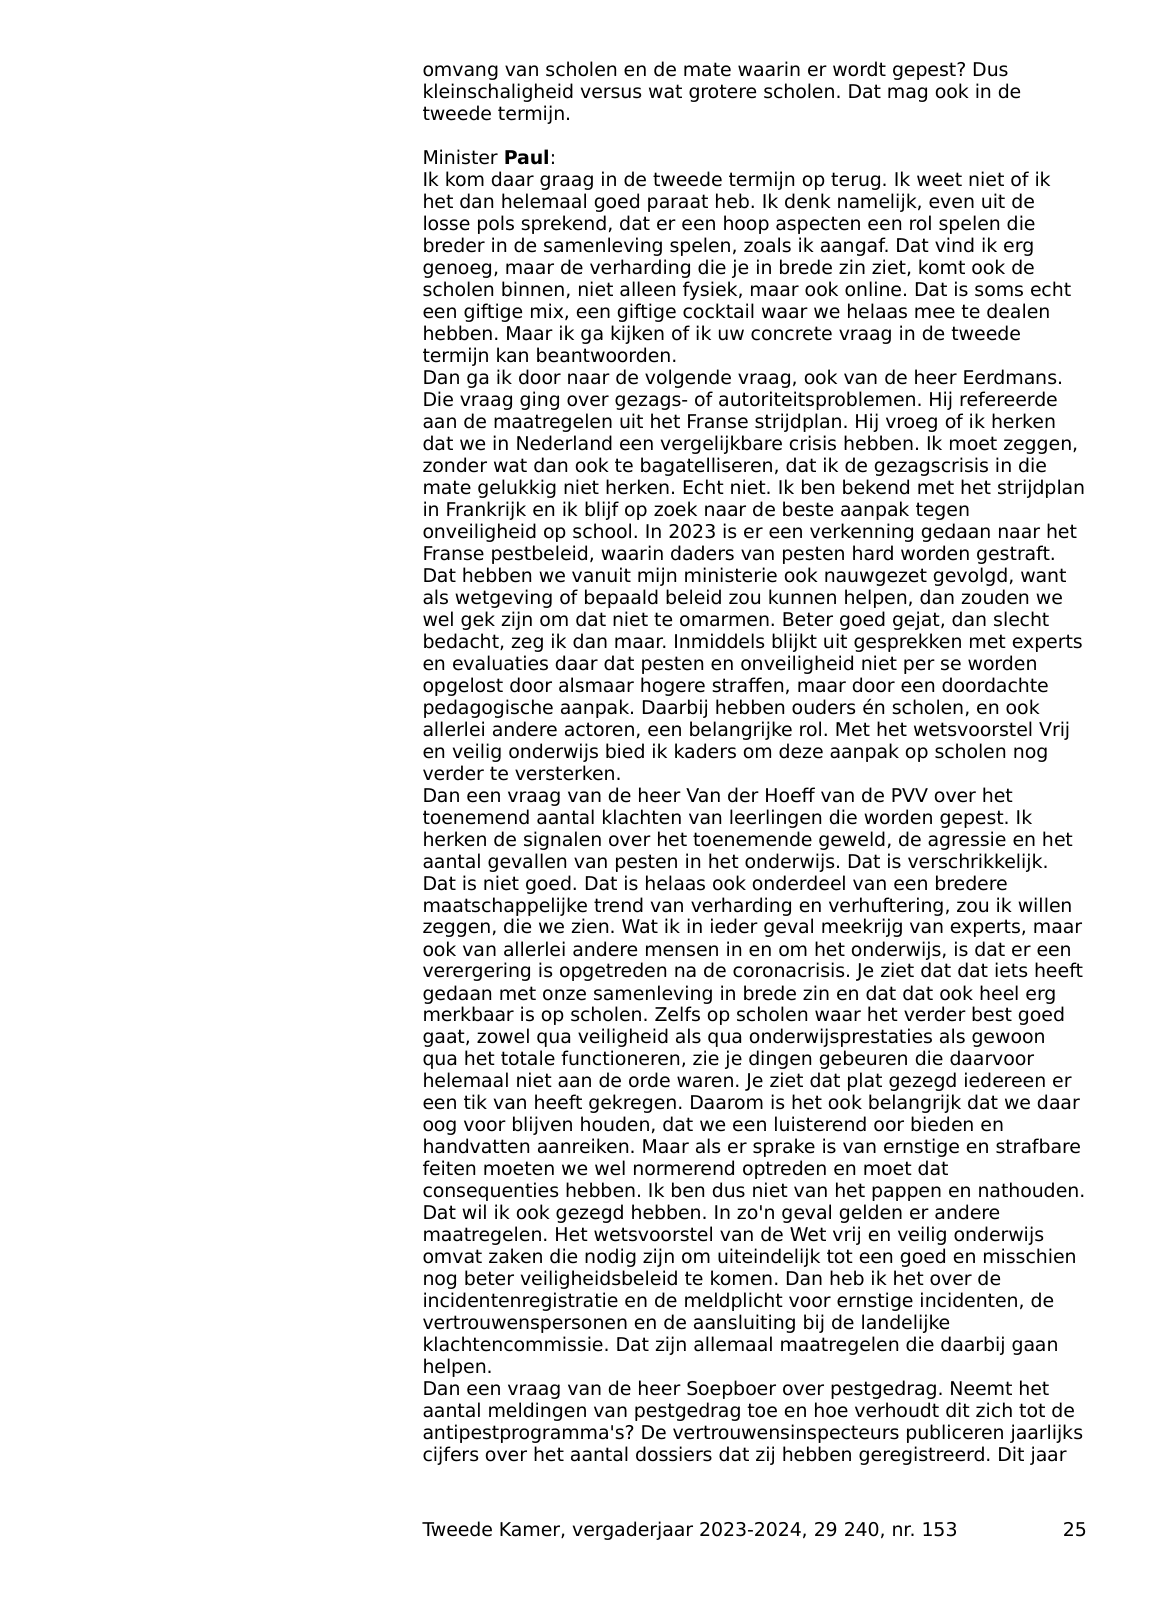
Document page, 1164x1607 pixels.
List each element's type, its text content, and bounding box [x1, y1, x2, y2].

text Ik kom daar graag in de tweede termijn op terug. Ik weet niet of ik het dan helemaal goed paraat heb. Ik denk namelijk, even uit de losse pols sprekend, dat er een hoop aspecten een rol spelen die breder in de samenleving spelen, zoals ik aangaf. Dat vind ik erg genoeg, maar de verharding die je in brede zin ziet, komt ook de scholen binnen, niet alleen fysiek, maar ook online. Dat is soms echt een giftige mix, een giftige cocktail waar we helaas mee te dealen hebben. Maar ik ga kijken of ik uw concrete vraag in de tweede termijn kan beantwoorden. [422, 169, 1087, 367]
text Dan ga ik door naar de volgende vraag, ook van de heer Eerdmans. Die vraag ging over gezags- of autoriteitsproblemen. Hij refereerde aan de maatregelen uit het Franse strijdplan. Hij vroeg of ik herken dat we in Nederland een vergelijkbare crisis hebben. Ik moet zeggen, zonder wat dan ook te bagatelliseren, dat ik de gezagscrisis in die mate gelukkig niet herken. Echt niet. Ik ben bekend met het strijdplan in Frankrijk en ik blijf op zoek naar de beste aanpak tegen onveiligheid op school. In 2023 is er een verkenning gedaan naar het Franse pestbeleid, waarin daders van pesten hard worden gestraft. Dat hebben we vanuit mijn ministerie ook nauwgezet gevolgd, want als wetgeving of bepaald beleid zou kunnen helpen, dan zouden we wel gek zijn om dat niet te omarmen. Beter goed gejat, dan slecht bedacht, zeg ik dan maar. Inmiddels blijkt uit gesprekken met experts en evaluaties daar dat pesten en onveiligheid niet per se worden opgelost door alsmaar hogere straffen, maar door een doordachte pedagogische aanpak. Daarbij hebben ouders én scholen, en ook allerlei andere actoren, een belangrijke rol. Met het wetsvoorstel Vrij en veilig onderwijs bied ik kaders om deze aanpak op scholen nog verder te versterken. [422, 367, 1087, 784]
text Minister Paul: [422, 147, 1087, 169]
text Dan een vraag van de heer Soepboer over pestgedrag. Neemt het aantal meldingen van pestgedrag toe en hoe verhoudt dit zich tot de antipestprogramma's? De vertrouwensinspecteurs publiceren jaarlijks cijfers over het aantal dossiers dat zij hebben geregistreerd. Dit jaar [422, 1378, 1087, 1466]
text Dan een vraag van de heer Van der Hoeff van de PVV over het toenemend aantal klachten van leerlingen die worden gepest. Ik herken de signalen over het toenemende geweld, de agressie en het aantal gevallen van pesten in het onderwijs. Dat is verschrikkelijk. Dat is niet goed. Dat is helaas ook onderdeel van een bredere maatschappelijke trend van verharding en verhuftering, zou ik willen zeggen, die we zien. Wat ik in ieder geval meekrijg van experts, maar ook van allerlei andere mensen in en om het onderwijs, is dat er een verergering is opgetreden na de coronacrisis. Je ziet dat dat iets heeft gedaan met onze samenleving in brede zin en dat dat ook heel erg merkbaar is op scholen. Zelfs op scholen waar het verder best goed gaat, zowel qua veiligheid als qua onderwijsprestaties als gewoon qua het totale functioneren, zie je dingen gebeuren die daarvoor helemaal niet aan de orde waren. Je ziet dat plat gezegd iedereen er een tik van heeft gekregen. Daarom is het ook belangrijk dat we daar oog voor blijven houden, dat we een luisterend oor bieden en handvatten aanreiken. Maar als er sprake is van ernstige en strafbare feiten moeten we wel normerend optreden en moet dat consequenties hebben. Ik ben dus niet van het pappen en nathouden. Dat wil ik ook gezegd hebben. In zo'n geval gelden er andere maatregelen. Het wetsvoorstel van de Wet vrij en veilig onderwijs omvat zaken die nodig zijn om uiteindelijk tot een goed en misschien nog beter veiligheidsbeleid te komen. Dan heb ik het over de incidentenregistratie en de meldplicht voor ernstige incidenten, de vertrouwenspersonen en de aansluiting bij de landelijke klachtencommissie. Dat zijn allemaal maatregelen die daarbij gaan helpen. [422, 784, 1087, 1378]
text omvang van scholen en de mate waarin er wordt gepest? Dus kleinschaligheid versus wat grotere scholen. Dat mag ook in de tweede termijn. [422, 59, 1087, 125]
